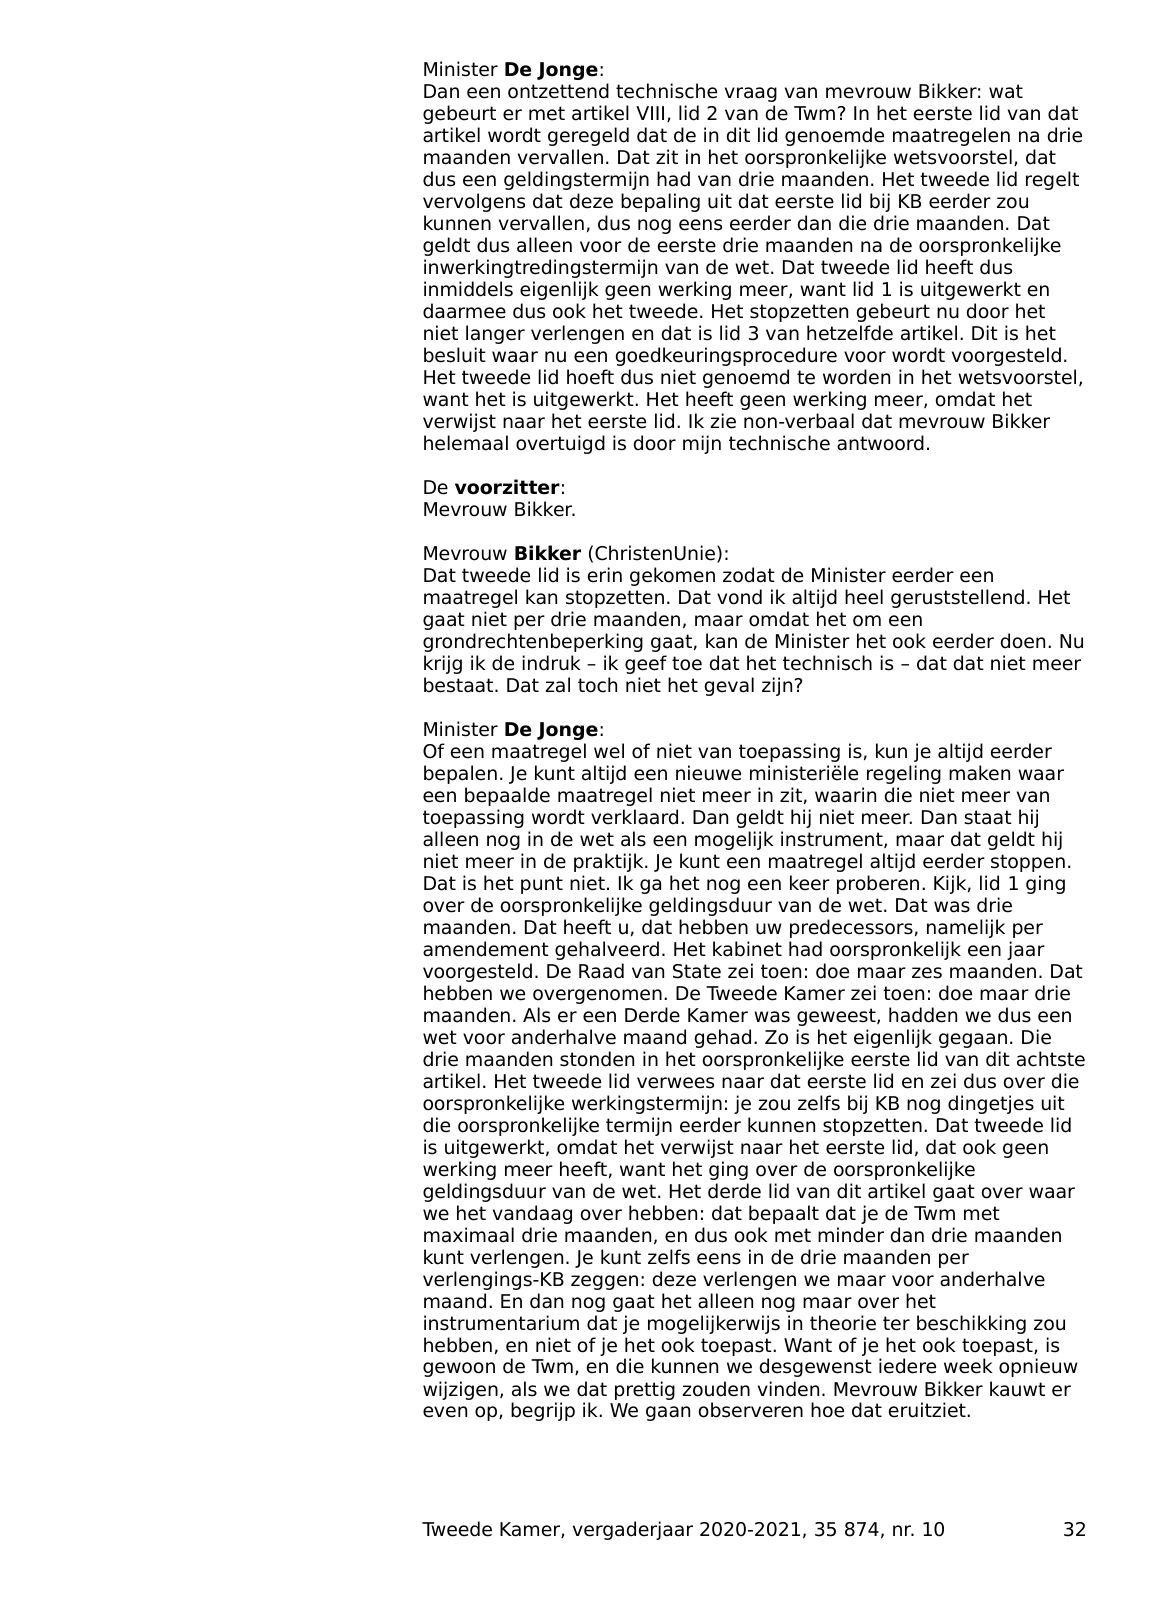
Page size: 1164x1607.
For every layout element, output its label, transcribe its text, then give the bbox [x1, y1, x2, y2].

text Mevrouw Bikker (ChristenUnie): [422, 543, 1087, 565]
text Mevrouw Bikker. [422, 499, 1087, 521]
text Minister De Jonge: [422, 59, 1087, 81]
text Dan een ontzettend technische vraag van mevrouw Bikker: wat gebeurt er met artikel VIII, lid 2 van de Twm? In het eerste lid van dat artikel wordt geregeld dat de in dit lid genoemde maatregelen na drie maanden vervallen. Dat zit in het oorspronkelijke wetsvoorstel, dat dus een geldingstermijn had van drie maanden. Het tweede lid regelt vervolgens dat deze bepaling uit dat eerste lid bij KB eerder zou kunnen vervallen, dus nog eens eerder dan die drie maanden. Dat geldt dus alleen voor de eerste drie maanden na de oorspronkelijke inwerkingtredingstermijn van de wet. Dat tweede lid heeft dus inmiddels eigenlijk geen werking meer, want lid 1 is uitgewerkt en daarmee dus ook het tweede. Het stopzetten gebeurt nu door het niet langer verlengen en dat is lid 3 van hetzelfde artikel. Dit is het besluit waar nu een goedkeuringsprocedure voor wordt voorgesteld. Het tweede lid hoeft dus niet genoemd te worden in het wetsvoorstel, want het is uitgewerkt. Het heeft geen werking meer, omdat het verwijst naar het eerste lid. Ik zie non-verbaal dat mevrouw Bikker helemaal overtuigd is door mijn technische antwoord. [422, 81, 1087, 455]
text Minister De Jonge: [422, 719, 1087, 741]
text Dat tweede lid is erin gekomen zodat de Minister eerder een maatregel kan stopzetten. Dat vond ik altijd heel geruststellend. Het gaat niet per drie maanden, maar omdat het om een grondrechtenbeperking gaat, kan de Minister het ook eerder doen. Nu krijg ik de indruk – ik geef toe dat het technisch is – dat dat niet meer bestaat. Dat zal toch niet het geval zijn? [422, 565, 1087, 697]
text De voorzitter: [422, 477, 1087, 499]
text Of een maatregel wel of niet van toepassing is, kun je altijd eerder bepalen. Je kunt altijd een nieuwe ministeriële regeling maken waar een bepaalde maatregel niet meer in zit, waarin die niet meer van toepassing wordt verklaard. Dan geldt hij niet meer. Dan staat hij alleen nog in de wet als een mogelijk instrument, maar dat geldt hij niet meer in de praktijk. Je kunt een maatregel altijd eerder stoppen. Dat is het punt niet. Ik ga het nog een keer proberen. Kijk, lid 1 ging over de oorspronkelijke geldingsduur van de wet. Dat was drie maanden. Dat heeft u, dat hebben uw predecessors, namelijk per amendement gehalveerd. Het kabinet had oorspronkelijk een jaar voorgesteld. De Raad van State zei toen: doe maar zes maanden. Dat hebben we overgenomen. De Tweede Kamer zei toen: doe maar drie maanden. Als er een Derde Kamer was geweest, hadden we dus een wet voor anderhalve maand gehad. Zo is het eigenlijk gegaan. Die drie maanden stonden in het oorspronkelijke eerste lid van dit achtste artikel. Het tweede lid verwees naar dat eerste lid en zei dus over die oorspronkelijke werkingstermijn: je zou zelfs bij KB nog dingetjes uit die oorspronkelijke termijn eerder kunnen stopzetten. Dat tweede lid is uitgewerkt, omdat het verwijst naar het eerste lid, dat ook geen werking meer heeft, want het ging over de oorspronkelijke geldingsduur van de wet. Het derde lid van dit artikel gaat over waar we het vandaag over hebben: dat bepaalt dat je de Twm met maximaal drie maanden, en dus ook met minder dan drie maanden kunt verlengen. Je kunt zelfs eens in de drie maanden per verlengings-KB zeggen: deze verlengen we maar voor anderhalve maand. En dan nog gaat het alleen nog maar over het instrumentarium dat je mogelijkerwijs in theorie ter beschikking zou hebben, en niet of je het ook toepast. Want of je het ook toepast, is gewoon de Twm, en die kunnen we desgewenst iedere week opnieuw wijzigen, als we dat prettig zouden vinden. Mevrouw Bikker kauwt er even op, begrijp ik. We gaan observeren hoe dat eruitziet. [422, 741, 1087, 1422]
